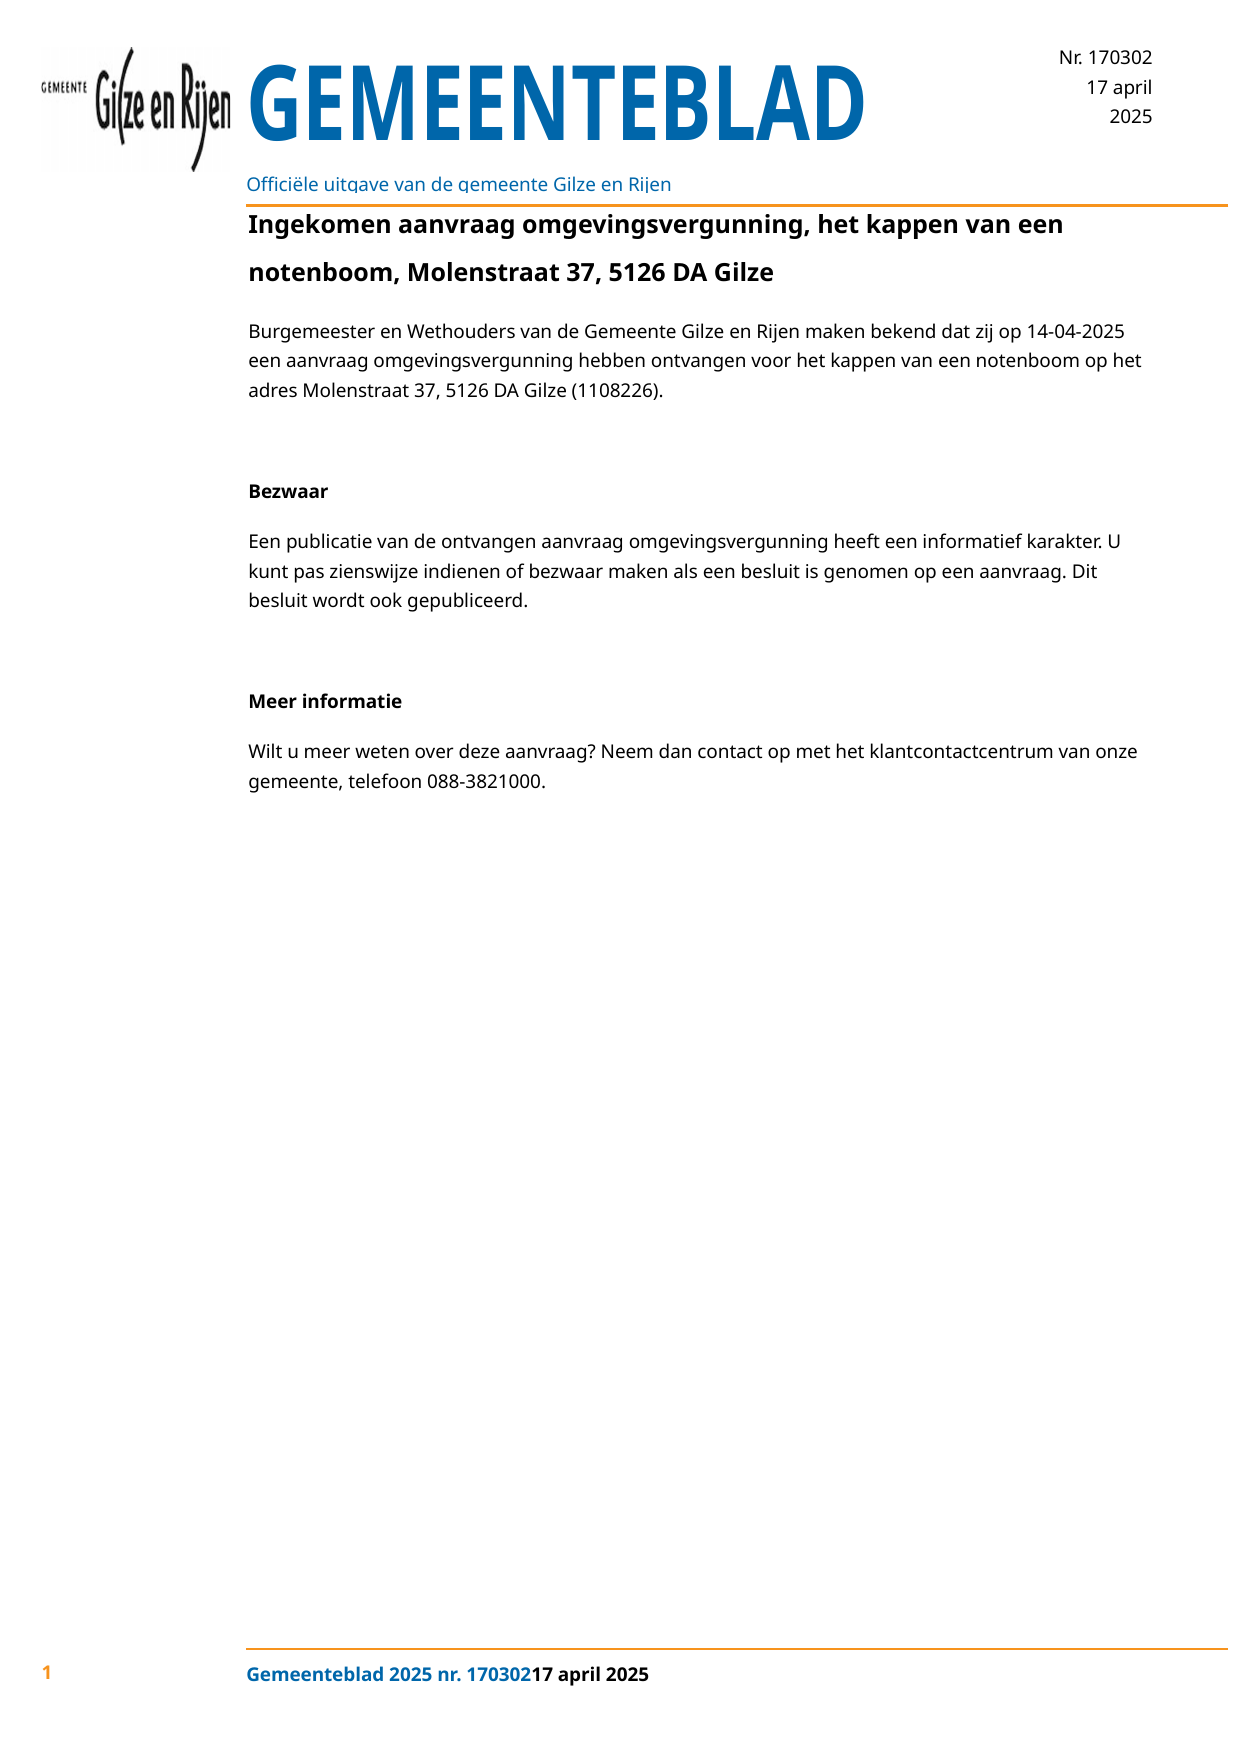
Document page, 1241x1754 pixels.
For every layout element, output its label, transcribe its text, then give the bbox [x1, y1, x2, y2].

text Meer informatie [248, 688, 1152, 714]
text Ingekomen aanvraag omgevingsvergunning, het kappen van een notenboom, Molenstraat 37, 5126 DA Gilze [248, 207, 1152, 288]
text Een publicatie van de ontvangen aanvraag omgevingsvergunning heeft een informatief karakter. U kunt pas zienswijze indienen of bezwaar maken als een besluit is genomen op een aanvraag. Dit besluit wordt ook gepubliceerd. [248, 528, 1152, 613]
picture [41, 47, 231, 172]
text Burgemeester en Wethouders van de Gemeente Gilze en Rijen maken bekend dat zij op 14-04-2025 een aanvraag omgevingsvergunning hebben ontvangen voor het kappen van een notenboom op het adres Molenstraat 37, 5126 DA Gilze (1108226). [248, 318, 1152, 403]
text Bezwaar [248, 478, 1152, 504]
text Wilt u meer weten over deze aanvraag? Neem dan contact op met het klantcontactcentrum van onze gemeente, telefoon 088-3821000. [248, 739, 1152, 794]
